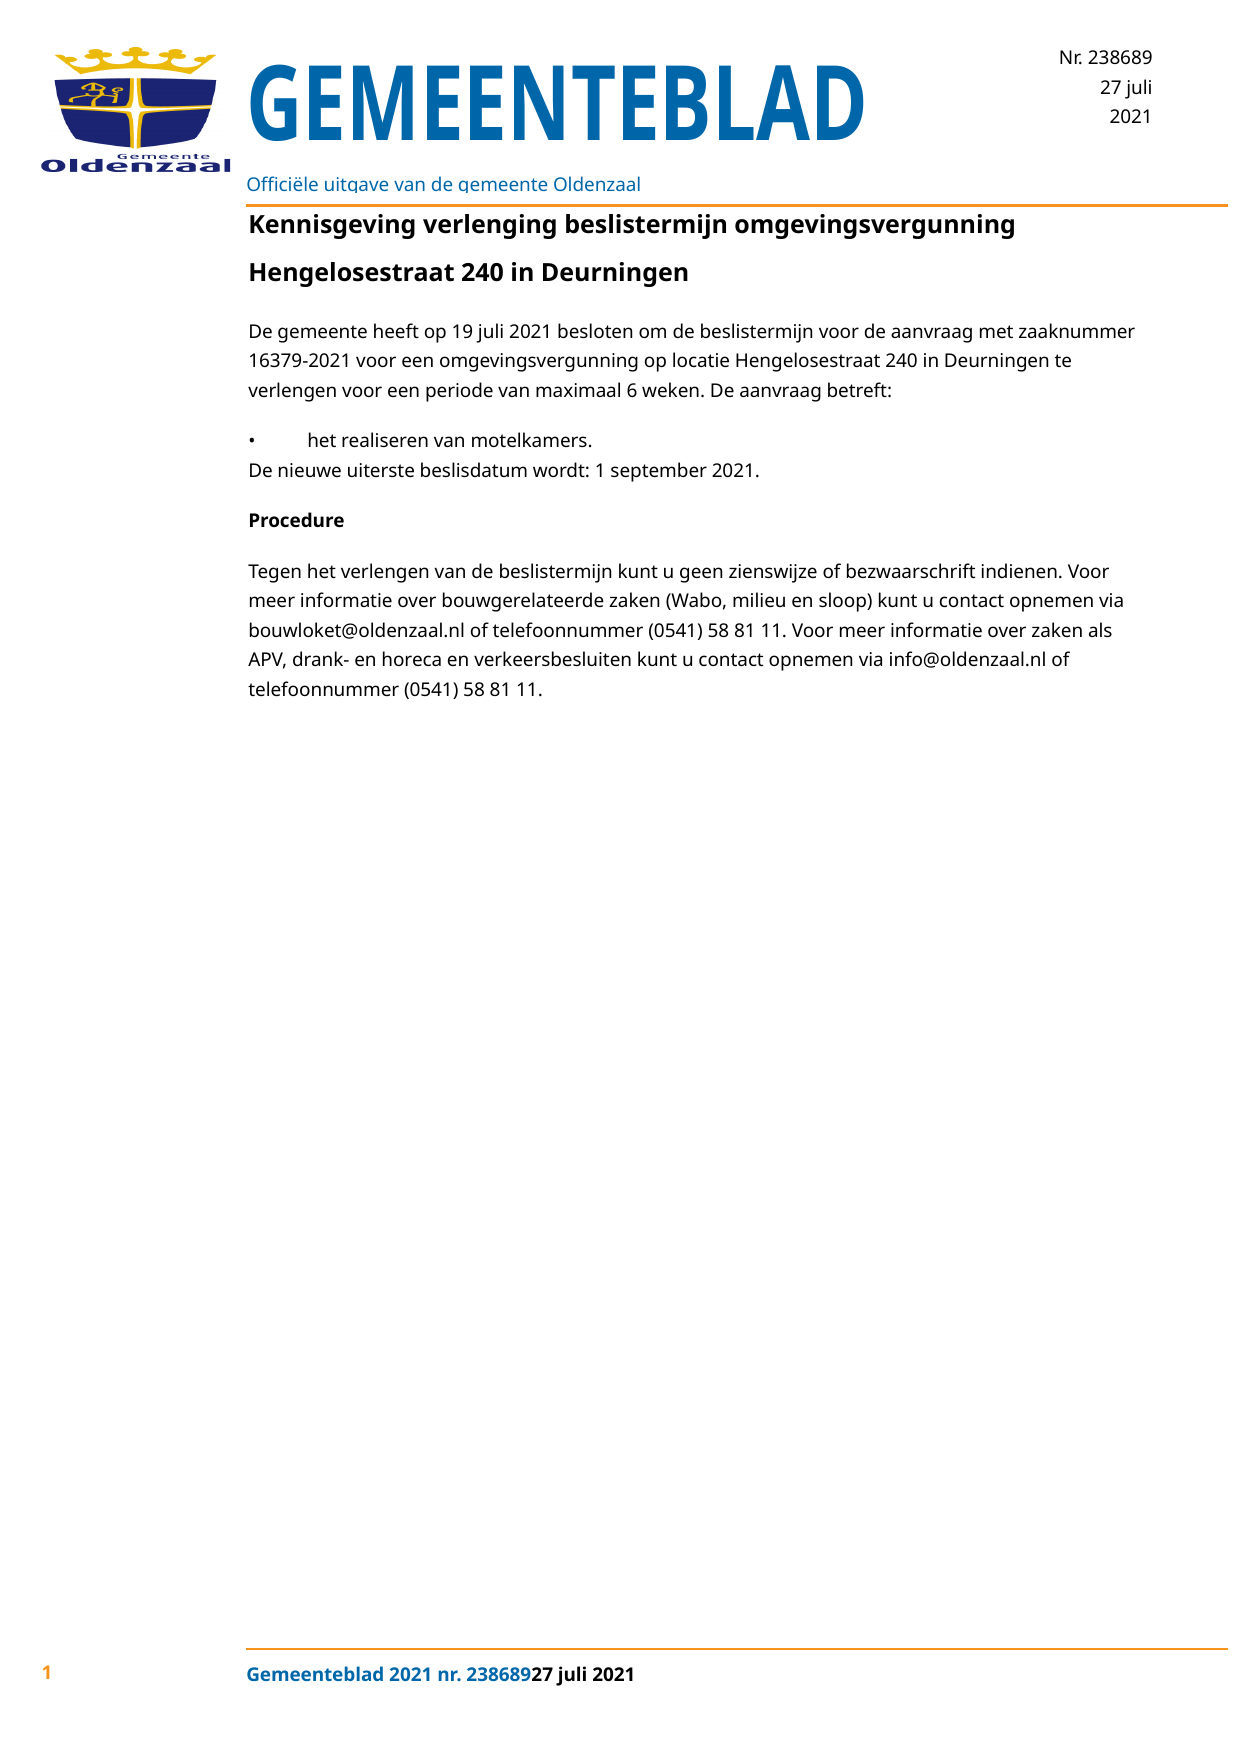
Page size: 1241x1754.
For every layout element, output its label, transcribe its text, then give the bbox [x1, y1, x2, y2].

list het realiseren van motelkamers. [248, 427, 1152, 453]
text De gemeente heeft op 19 juli 2021 besloten om de beslistermijn voor de aanvraag met zaaknummer 16379-2021 voor een omgevingsvergunning op locatie Hengelosestraat 240 in Deurningen te verlengen voor een periode van maximaal 6 weken. De aanvraag betreft: [248, 318, 1152, 403]
text De nieuwe uiterste beslisdatum wordt: 1 september 2021. [248, 457, 1152, 483]
text Procedure [248, 507, 1152, 533]
picture [41, 47, 231, 172]
text Kennisgeving verlenging beslistermijn omgevingsvergunning Hengelosestraat 240 in Deurningen [248, 207, 1152, 288]
text Tegen het verlengen van de beslistermijn kunt u geen zienswijze of bezwaarschrift indienen. Voor meer informatie over bouwgerelateerde zaken (Wabo, milieu en sloop) kunt u contact opnemen via bouwloket@oldenzaal.nl of telefoonnummer (0541) 58 81 11. Voor meer informatie over zaken als APV, drank- en horeca en verkeersbesluiten kunt u contact opnemen via info@oldenzaal.nl of telefoonnummer (0541) 58 81 11. [248, 558, 1152, 702]
